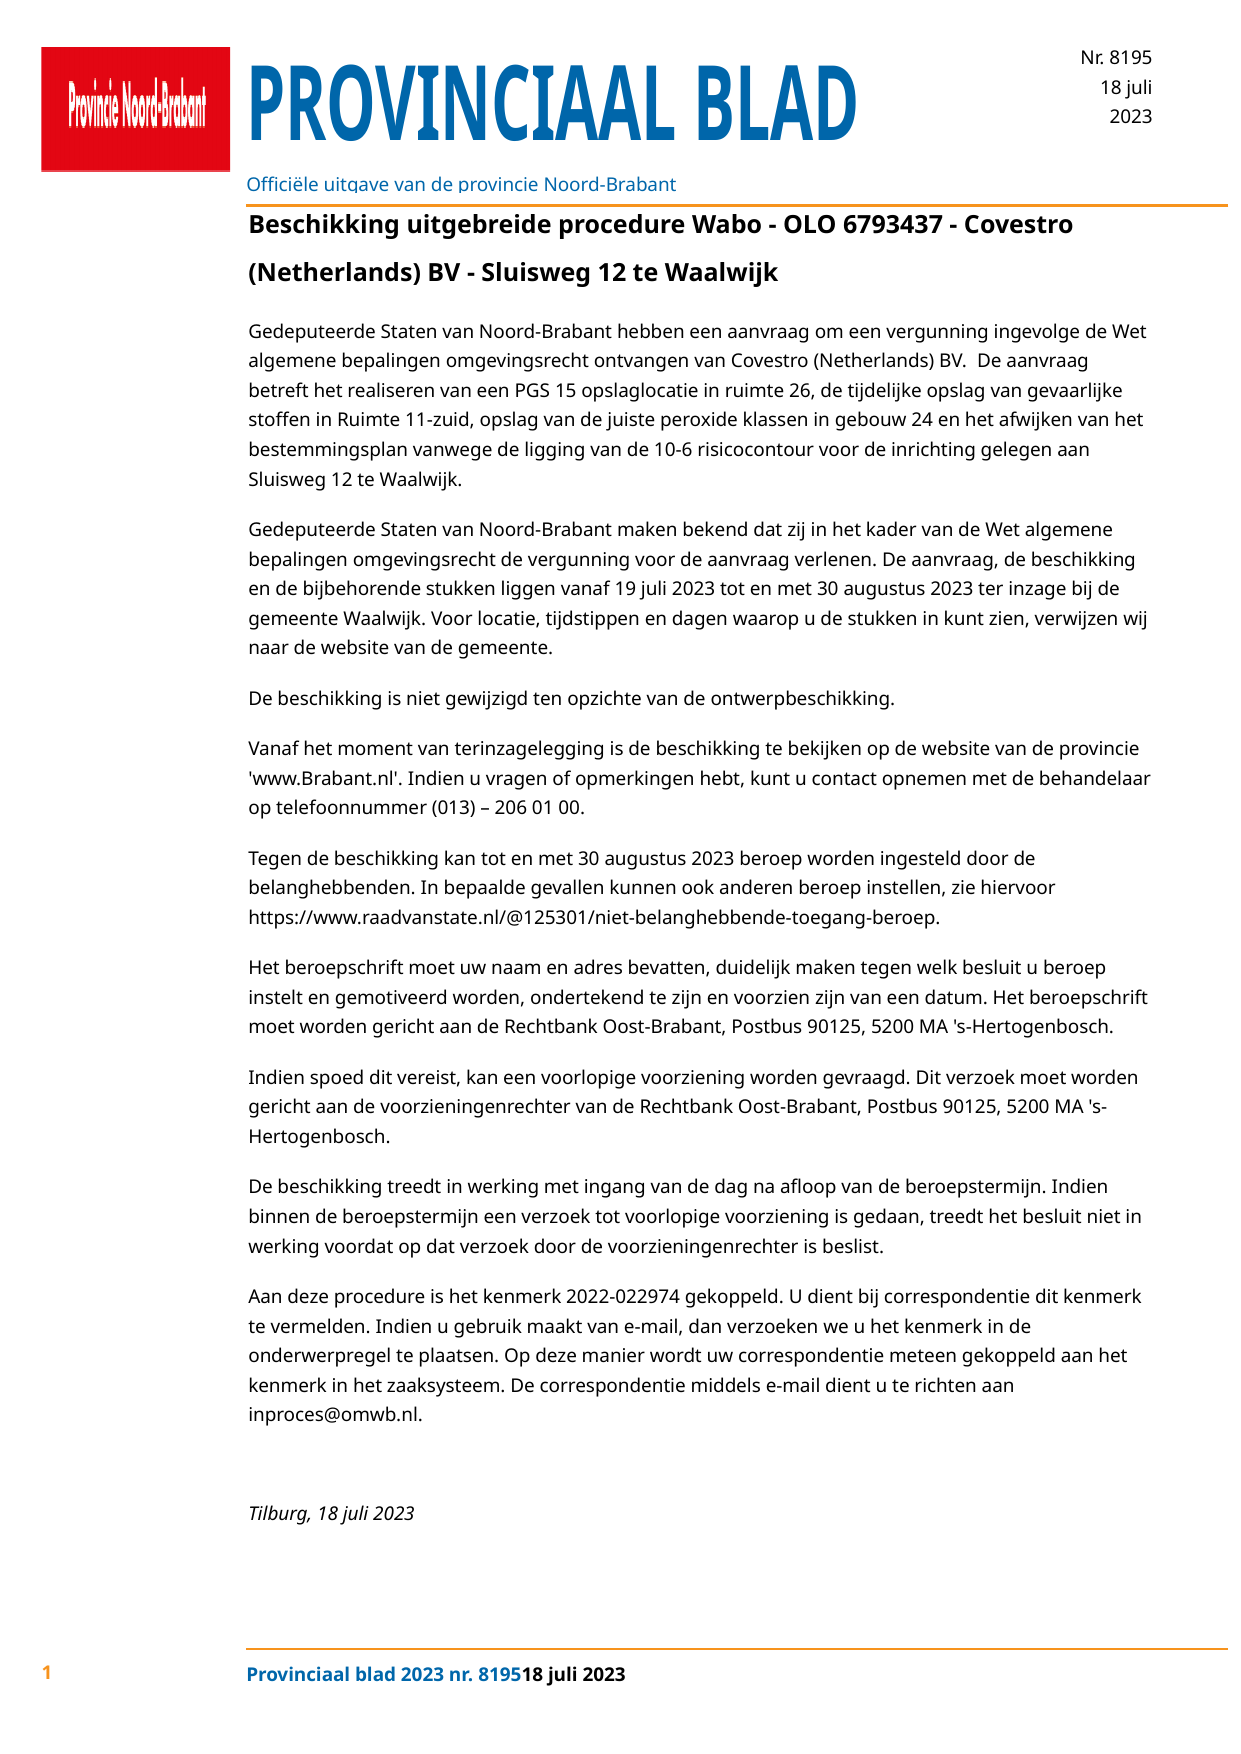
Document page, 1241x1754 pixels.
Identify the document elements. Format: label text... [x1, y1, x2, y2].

text Vanaf het moment van terinzagelegging is de beschikking te bekijken op de website van de provincie 'www.Brabant.nl'. Indien u vragen of opmerkingen hebt, kunt u contact opnemen met de behandelaar op telefoonnummer (013) – 206 01 00. [248, 735, 1152, 820]
text De beschikking is niet gewijzigd ten opzichte van de ontwerpbeschikking. [248, 685, 1152, 711]
text Indien spoed dit vereist, kan een voorlopige voorziening worden gevraagd. Dit verzoek moet worden gericht aan de voorzieningenrechter van de Rechtbank Oost-Brabant, Postbus 90125, 5200 MA 's-Hertogenbosch. [248, 1064, 1152, 1149]
text De beschikking treedt in werking met ingang van de dag na afloop van de beroepstermijn. Indien binnen de beroepstermijn een verzoek tot voorlopige voorziening is gedaan, treedt het besluit niet in werking voordat op dat verzoek door de voorzieningenrechter is beslist. [248, 1174, 1152, 1259]
text Tegen de beschikking kan tot en met 30 augustus 2023 beroep worden ingesteld door de belanghebbenden. In bepaalde gevallen kunnen ook anderen beroep instellen, zie hiervoor https://www.raadvanstate.nl/@125301/niet-belanghebbende-toegang-beroep. [248, 845, 1152, 930]
text Gedeputeerde Staten van Noord-Brabant maken bekend dat zij in het kader van de Wet algemene bepalingen omgevingsrecht de vergunning voor de aanvraag verlenen. De aanvraag, de beschikking en de bijbehorende stukken liggen vanaf 19 juli 2023 tot en met 30 augustus 2023 ter inzage bij de gemeente Waalwijk. Voor locatie, tijdstippen en dagen waarop u de stukken in kunt zien, verwijzen wij naar de website van de gemeente. [248, 516, 1152, 660]
text Beschikking uitgebreide procedure Wabo - OLO 6793437 - Covestro (Netherlands) BV - Sluisweg 12 te Waalwijk [248, 207, 1152, 288]
text Aan deze procedure is het kenmerk 2022-022974 gekoppeld. U dient bij correspondentie dit kenmerk te vermelden. Indien u gebruik maakt van e-mail, dan verzoeken we u het kenmerk in de onderwerpregel te plaatsen. Op deze manier wordt uw correspondentie meteen gekoppeld aan het kenmerk in het zaaksysteem. De correspondentie middels e-mail dient u te richten aan inproces@omwb.nl. [248, 1283, 1152, 1427]
text Tilburg, 18 juli 2023 [248, 1500, 1152, 1526]
text Gedeputeerde Staten van Noord-Brabant hebben een aanvraag om een vergunning ingevolge de Wet algemene bepalingen omgevingsrecht ontvangen van Covestro (Netherlands) BV. De aanvraag betreft het realiseren van een PGS 15 opslaglocatie in ruimte 26, de tijdelijke opslag van gevaarlijke stoffen in Ruimte 11-zuid, opslag van de juiste peroxide klassen in gebouw 24 en het afwijken van het bestemmingsplan vanwege de ligging van de 10-6 risicocontour voor de inrichting gelegen aan Sluisweg 12 te Waalwijk. [248, 318, 1152, 492]
picture [41, 47, 231, 172]
text Het beroepschrift moet uw naam en adres bevatten, duidelijk maken tegen welk besluit u beroep instelt en gemotiveerd worden, ondertekend te zijn en voorzien zijn van een datum. Het beroepschrift moet worden gericht aan de Rechtbank Oost-Brabant, Postbus 90125, 5200 MA 's-Hertogenbosch. [248, 954, 1152, 1039]
